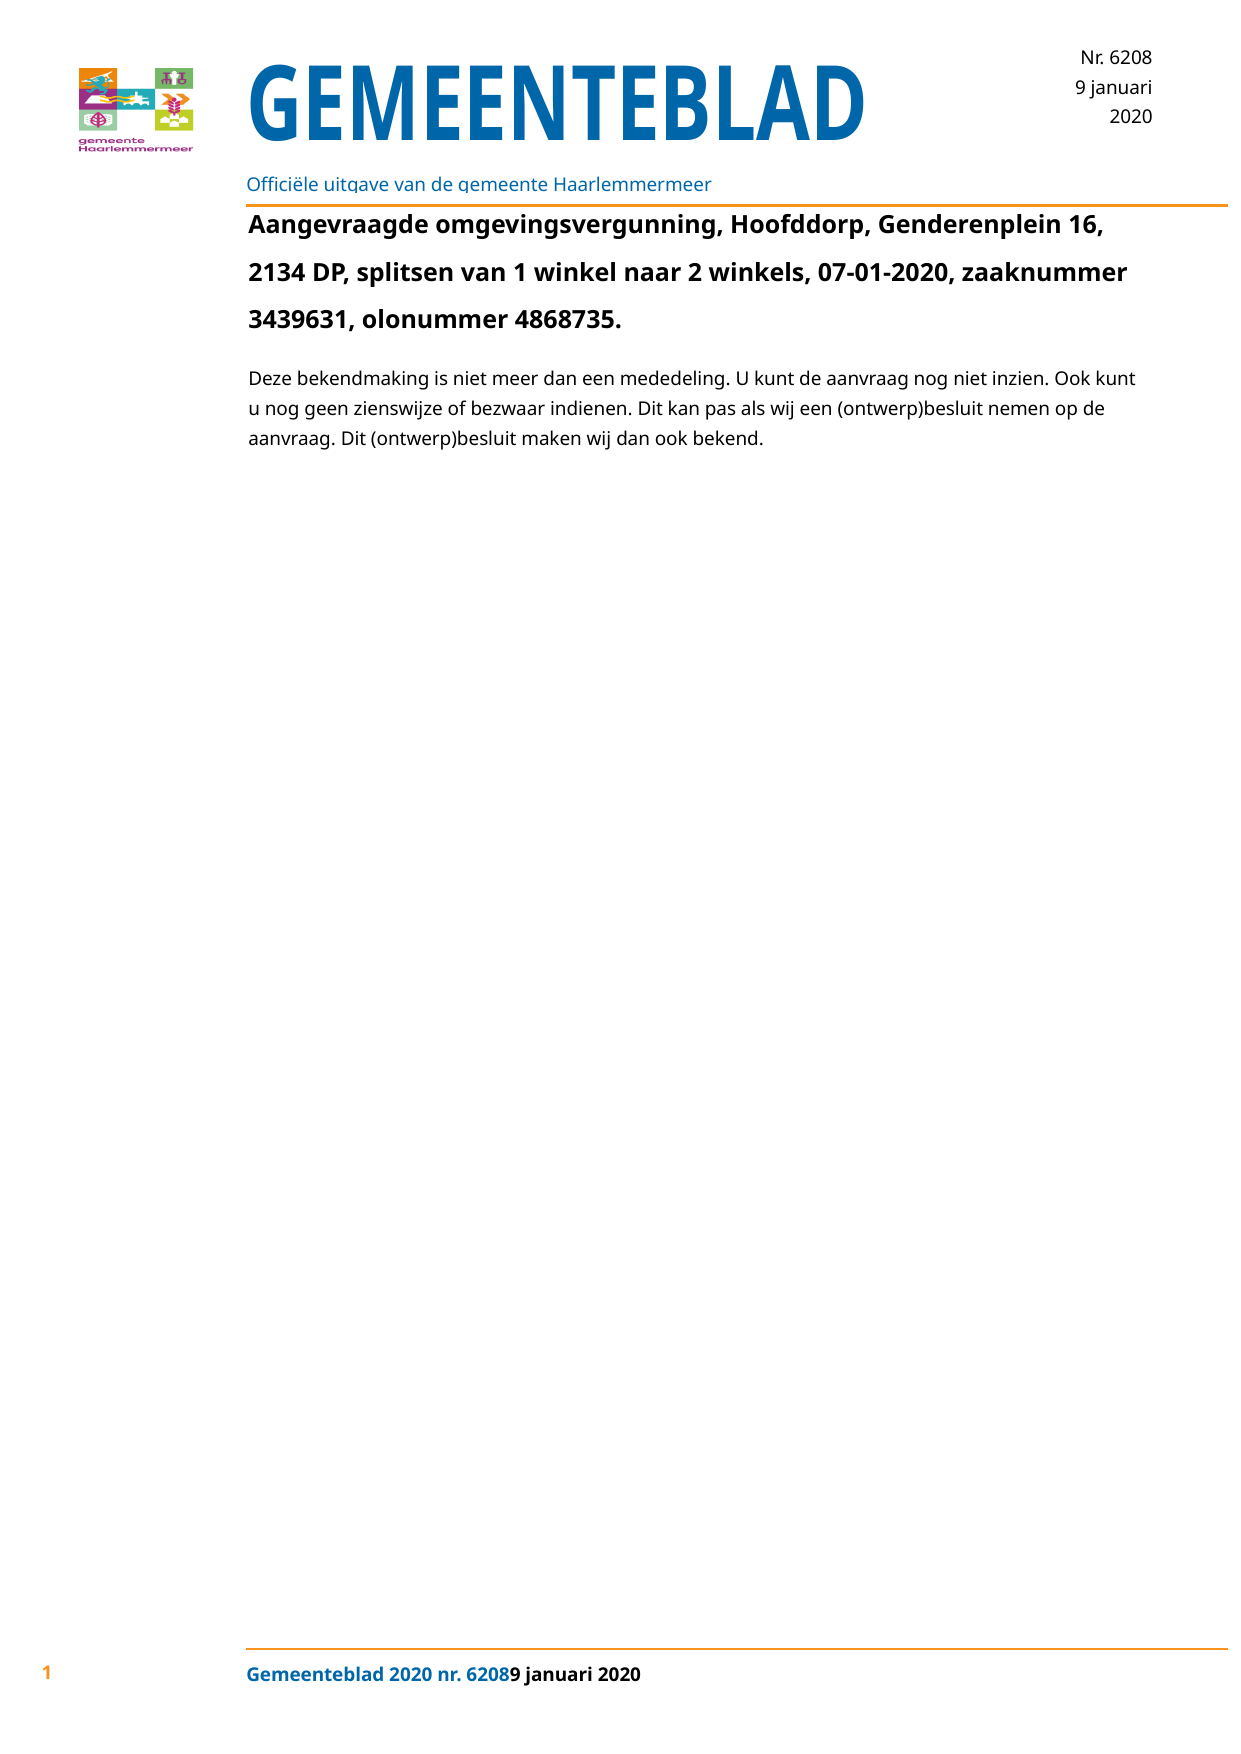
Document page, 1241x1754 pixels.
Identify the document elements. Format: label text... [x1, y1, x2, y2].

text Aangevraagde omgevingsvergunning, Hoofddorp, Genderenplein 16, 2134 DP, splitsen van 1 winkel naar 2 winkels, 07-01-2020, zaaknummer 3439631, olonummer 4868735. [248, 207, 1152, 336]
picture [41, 47, 231, 172]
text Deze bekendmaking is niet meer dan een mededeling. U kunt de aanvraag nog niet inzien. Ook kunt u nog geen zienswijze of bezwaar indienen. Dit kan pas als wij een (ontwerp)besluit nemen op de aanvraag. Dit (ontwerp)besluit maken wij dan ook bekend. [248, 366, 1152, 450]
